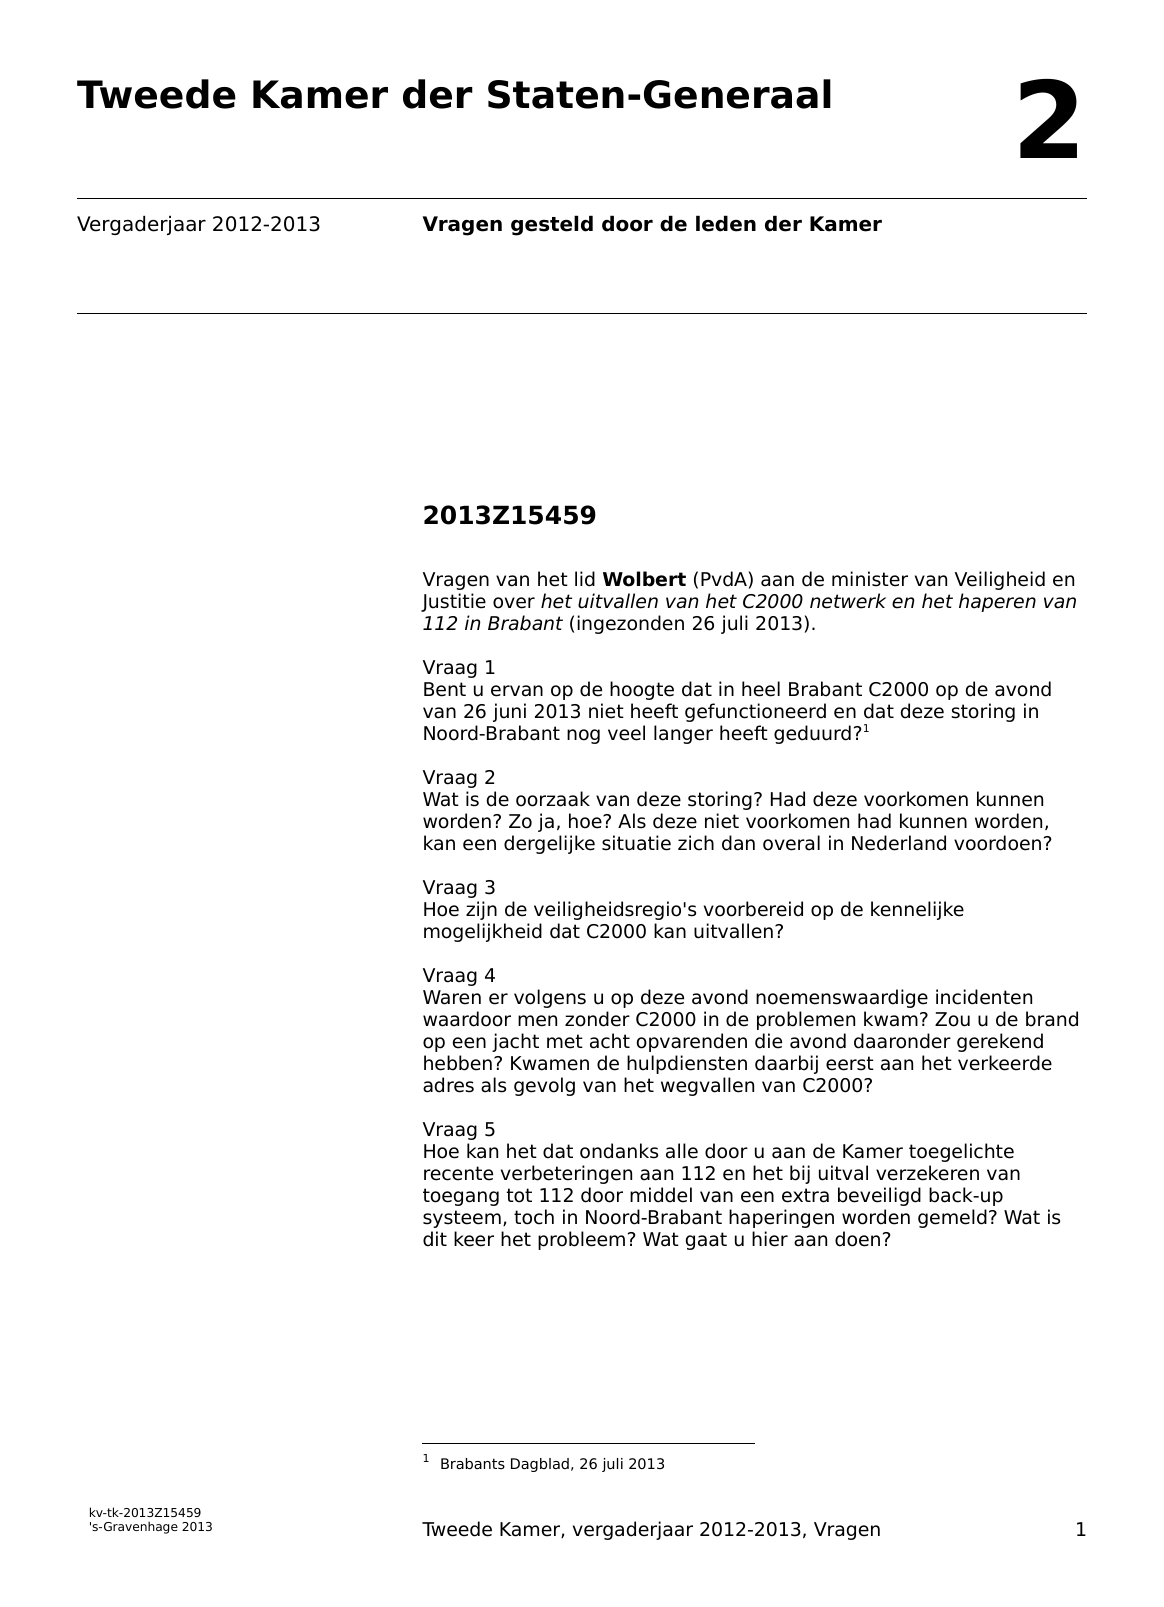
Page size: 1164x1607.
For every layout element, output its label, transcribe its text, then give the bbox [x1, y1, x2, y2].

text Vraag 1 [422, 657, 1087, 679]
table_header Tweede Kamer der Staten-Generaal [77, 59, 886, 198]
text Vraag 2 [422, 767, 1087, 789]
text Vraag 5 [422, 1119, 1087, 1141]
text 's-Gravenhage 2013 [88, 1520, 323, 1534]
text Vraag 3 [422, 877, 1087, 899]
text Hoe zijn de veiligheidsregio's voorbereid op de kennelijke mogelijkheid dat C2000 kan uitvallen? [422, 899, 1087, 943]
text Vragen van het lid Wolbert (PvdA) aan de minister van Veiligheid en Justitie over het uitvallen van het C2000 netwerk en het haperen van 112 in Brabant (ingezonden 26 juli 2013). [422, 569, 1087, 635]
table_cell Vragen gesteld door de leden der Kamer [422, 199, 1087, 313]
text Waren er volgens u op deze avond noemenswaardige incidenten waardoor men zonder C2000 in de problemen kwam? Zou u de brand op een jacht met acht opvarenden die avond daaronder gerekend hebben? Kwamen de hulpdiensten daarbij eerst aan het verkeerde adres als gevolg van het wegvallen van C2000? [422, 987, 1087, 1097]
table_cell Vergaderjaar 2012-2013 [77, 199, 422, 313]
text Brabants Dagblad, 26 juli 2013 [422, 1452, 1087, 1474]
text kv-tk-2013Z15459 [88, 1506, 323, 1520]
table_header 2 [886, 59, 1087, 198]
text Hoe kan het dat ondanks alle door u aan de Kamer toegelichte recente verbeteringen aan 112 en het bij uitval verzekeren van toegang tot 112 door middel van een extra beveiligd back-up systeem, toch in Noord-Brabant haperingen worden gemeld? Wat is dit keer het probleem? Wat gaat u hier aan doen? [422, 1141, 1087, 1251]
text 2013Z15459 [422, 501, 1087, 531]
text Vraag 4 [422, 965, 1087, 987]
text Wat is de oorzaak van deze storing? Had deze voorkomen kunnen worden? Zo ja, hoe? Als deze niet voorkomen had kunnen worden, kan een dergelijke situatie zich dan overal in Nederland voordoen? [422, 789, 1087, 855]
text Bent u ervan op de hoogte dat in heel Brabant C2000 op de avond van 26 juni 2013 niet heeft gefunctioneerd en dat deze storing in Noord-Brabant nog veel langer heeft geduurd? [422, 679, 1087, 745]
